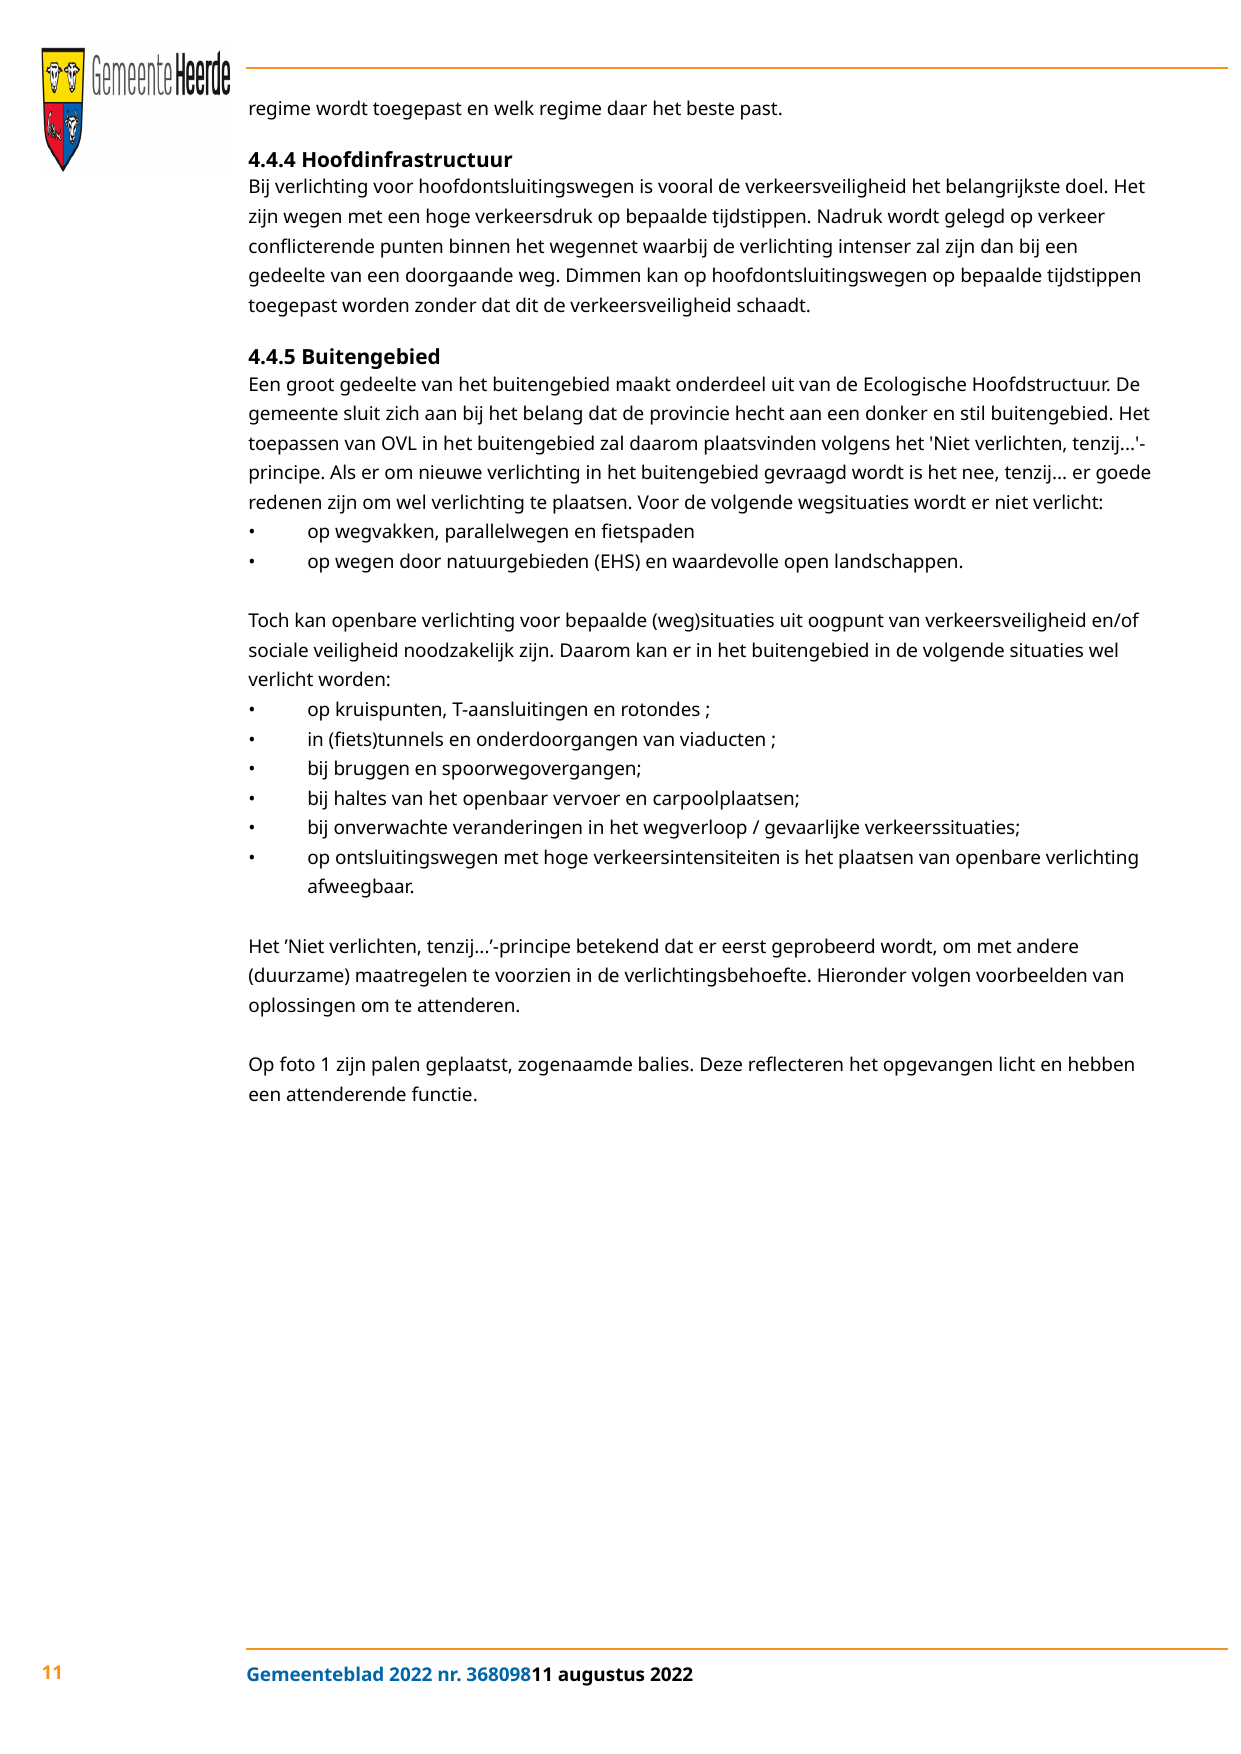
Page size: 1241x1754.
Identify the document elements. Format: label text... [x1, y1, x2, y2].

list in (fiets)tunnels en onderdoorgangen van viaducten ; [248, 726, 1152, 752]
text regime wordt toegepast en welk regime daar het beste past. [248, 95, 1152, 121]
text 4.4.4 Hoofdinfrastructuur [248, 145, 1152, 174]
list op wegen door natuurgebieden (EHS) en waardevolle open landschappen. [248, 548, 1152, 574]
list op kruispunten, T-aansluitingen en rotondes ; [248, 696, 1152, 722]
list op wegvakken, parallelwegen en fietspaden [248, 519, 1152, 544]
list bij haltes van het openbaar vervoer en carpoolplaatsen; [248, 785, 1152, 811]
text Toch kan openbare verlichting voor bepaalde (weg)situaties uit oogpunt van verkeersveiligheid en/of sociale veiligheid noodzakelijk zijn. Daarom kan er in het buitengebied in de volgende situaties wel verlicht worden: [248, 607, 1152, 692]
list bij onverwachte veranderingen in het wegverloop / gevaarlijke verkeerssituaties; [248, 814, 1152, 840]
text Het ’Niet verlichten, tenzij...’-principe betekend dat er eerst geprobeerd wordt, om met andere (duurzame) maatregelen te voorzien in de verlichtingsbehoefte. Hieronder volgen voorbeelden van oplossingen om te attenderen. [248, 933, 1152, 1018]
text Op foto 1 zijn palen geplaatst, zogenaamde balies. Deze reflecteren het opgevangen licht en hebben een attenderende functie. [248, 1051, 1152, 1107]
picture [41, 47, 231, 172]
list bij bruggen en spoorwegovergangen; [248, 755, 1152, 781]
list op ontsluitingswegen met hoge verkeersintensiteiten is het plaatsen van openbare verlichting afweegbaar. [248, 844, 1152, 899]
text Bij verlichting voor hoofdontsluitingswegen is vooral de verkeersveiligheid het belangrijkste doel. Het zijn wegen met een hoge verkeersdruk op bepaalde tijdstippen. Nadruk wordt gelegd op verkeer conflicterende punten binnen het wegennet waarbij de verlichting intenser zal zijn dan bij een gedeelte van een doorgaande weg. Dimmen kan op hoofdontsluitingswegen op bepaalde tijdstippen toegepast worden zonder dat dit de verkeersveiligheid schaadt. [248, 174, 1152, 318]
text Een groot gedeelte van het buitengebied maakt onderdeel uit van de Ecologische Hoofdstructuur. De gemeente sluit zich aan bij het belang dat de provincie hecht aan een donker en stil buitengebied. Het toepassen van OVL in het buitengebied zal daarom plaatsvinden volgens het 'Niet verlichten, tenzij...'- principe. Als er om nieuwe verlichting in het buitengebied gevraagd wordt is het nee, tenzij... er goede redenen zijn om wel verlichting te plaatsen. Voor de volgende wegsituaties wordt er niet verlicht: [248, 371, 1152, 515]
text 4.4.5 Buitengebied [248, 342, 1152, 371]
